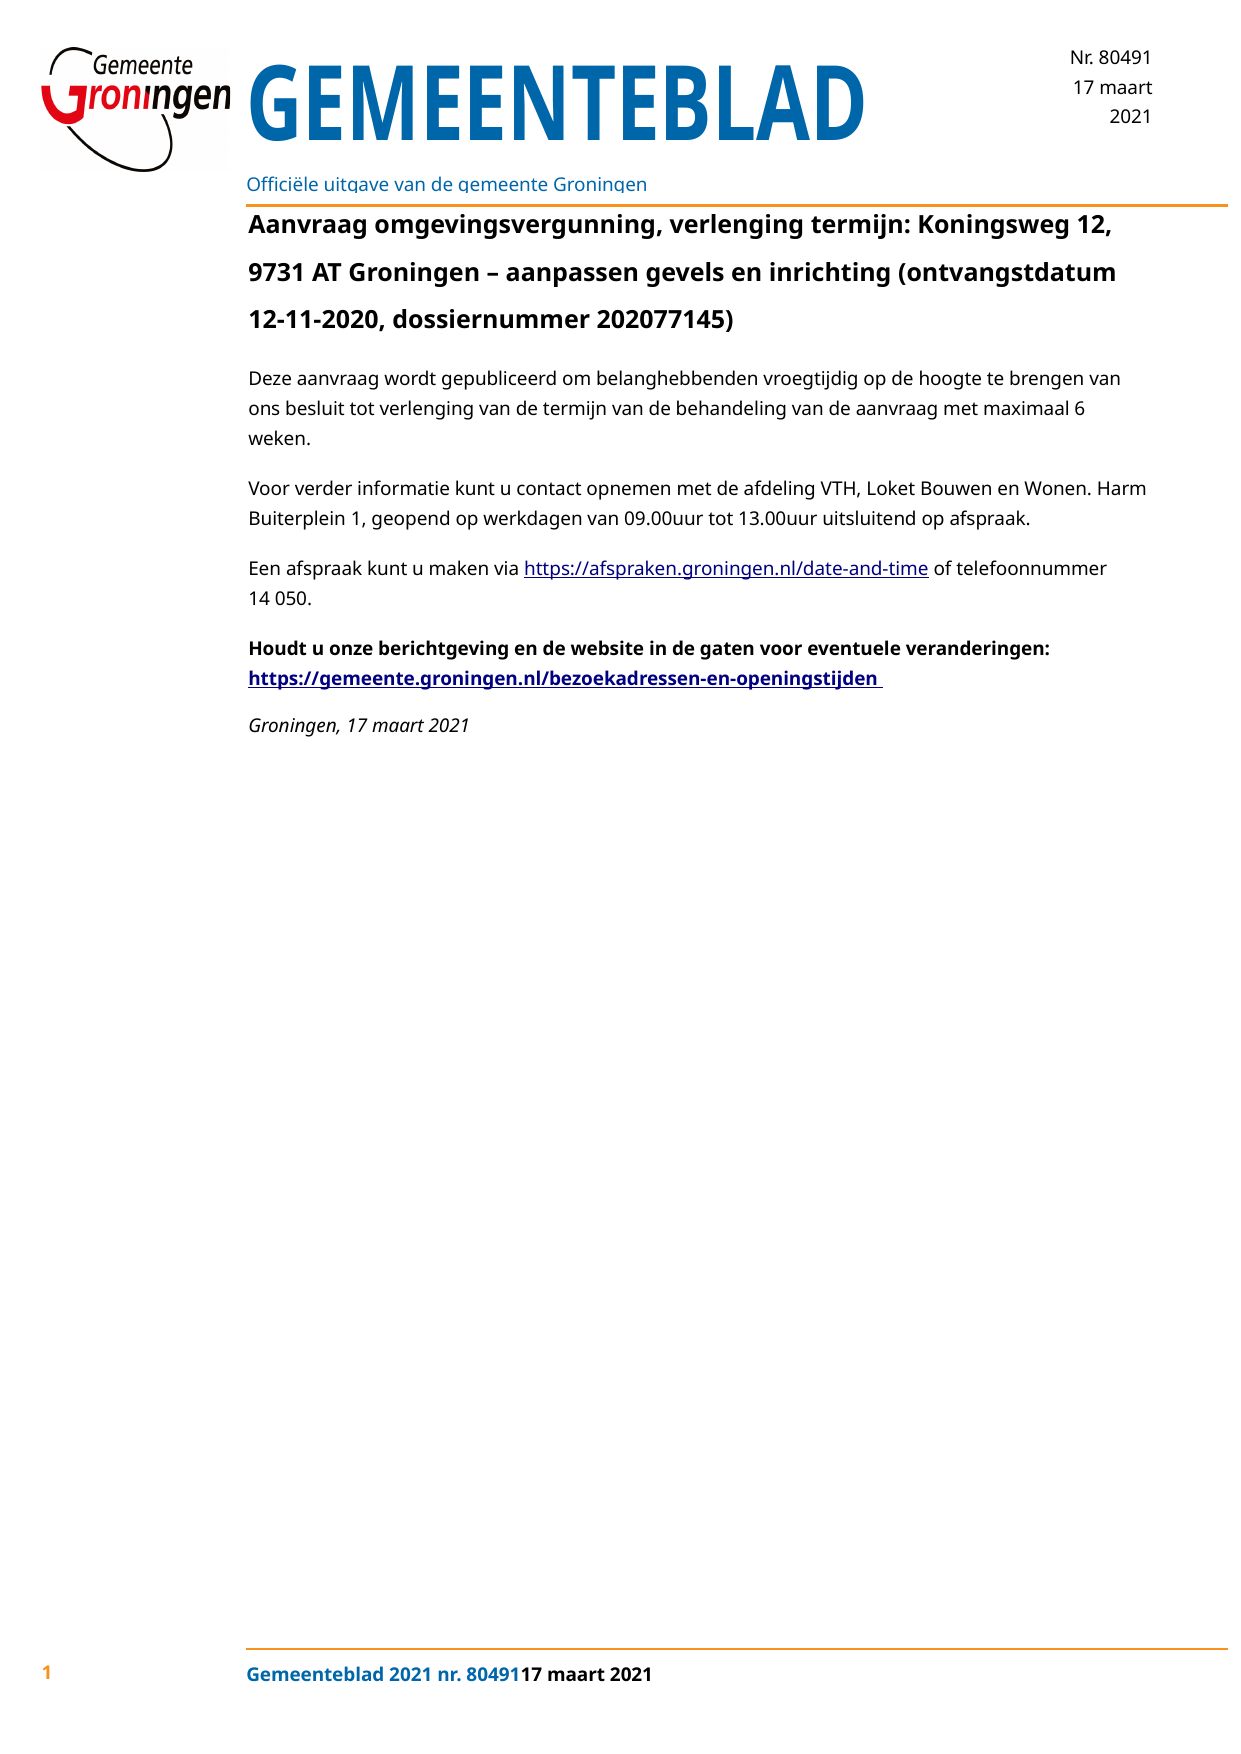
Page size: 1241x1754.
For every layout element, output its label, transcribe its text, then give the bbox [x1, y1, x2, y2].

text Aanvraag omgevingsvergunning, verlenging termijn: Koningsweg 12, 9731 AT Groningen – aanpassen gevels en inrichting (ontvangstdatum 12-11-2020, dossiernummer 202077145) [248, 207, 1152, 336]
text Deze aanvraag wordt gepubliceerd om belanghebbenden vroegtijdig op de hoogte te brengen van ons besluit tot verlenging van de termijn van de behandeling van de aanvraag met maximaal 6 weken. [248, 366, 1152, 450]
picture [41, 47, 231, 172]
text Een afspraak kunt u maken via https://afspraken.groningen.nl/date-and-time of telefoonnummer 14 050. [248, 555, 1152, 610]
text Voor verder informatie kunt u contact opnemen met de afdeling VTH, Loket Bouwen en Wonen. Harm Buiterplein 1, geopend op werkdagen van 09.00uur tot 13.00uur uitsluitend op afspraak. [248, 475, 1152, 530]
text Groningen, 17 maart 2021 [248, 712, 1152, 738]
text Houdt u onze berichtgeving en de website in de gaten voor eventuele veranderingen: https://gemeente.groningen.nl/bezoekadressen-en-openingstijden [248, 635, 1152, 690]
